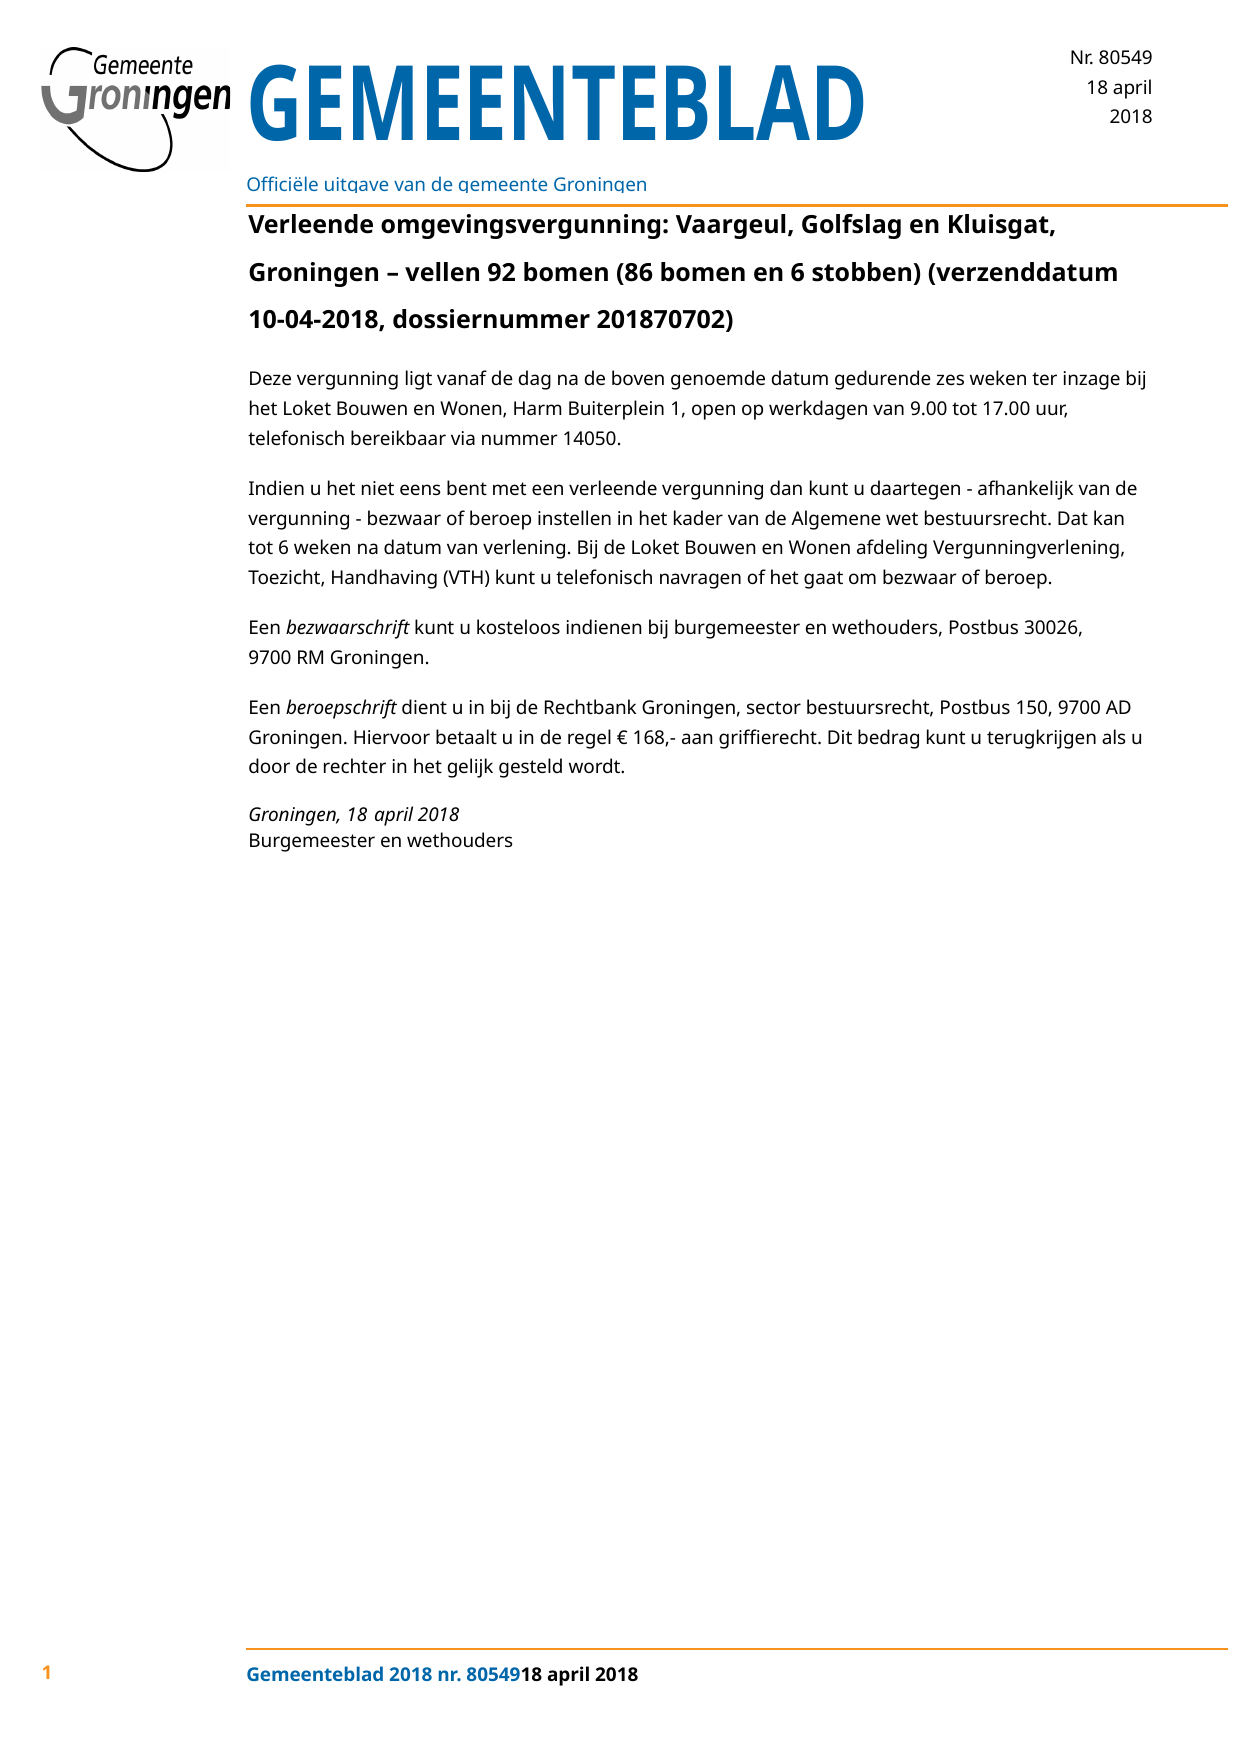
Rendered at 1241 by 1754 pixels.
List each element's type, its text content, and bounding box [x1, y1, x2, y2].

picture [41, 47, 231, 172]
text Groningen, 18 april 2018 [248, 801, 1152, 827]
text Indien u het niet eens bent met een verleende vergunning dan kunt u daartegen - afhankelijk van de vergunning - bezwaar of beroep instellen in het kader van de Algemene wet bestuursrecht. Dat kan tot 6 weken na datum van verlening. Bij de Loket Bouwen en Wonen afdeling Vergunningverlening, Toezicht, Handhaving (VTH) kunt u telefonisch navragen of het gaat om bezwaar of beroep. [248, 475, 1152, 589]
text Burgemeester en wethouders [248, 827, 1152, 853]
text Een bezwaarschrift kunt u kosteloos indienen bij burgemeester en wethouders, Postbus 30026, 9700 RM Groningen. [248, 614, 1152, 669]
text Deze vergunning ligt vanaf de dag na de boven genoemde datum gedurende zes weken ter inzage bij het Loket Bouwen en Wonen, Harm Buiterplein 1, open op werkdagen van 9.00 tot 17.00 uur, telefonisch bereikbaar via nummer 14050. [248, 366, 1152, 450]
text Verleende omgevingsvergunning: Vaargeul, Golfslag en Kluisgat, Groningen – vellen 92 bomen (86 bomen en 6 stobben) (verzenddatum 10-04-2018, dossiernummer 201870702) [248, 207, 1152, 336]
text Een beroepschrift dient u in bij de Rechtbank Groningen, sector bestuursrecht, Postbus 150, 9700 AD Groningen. Hiervoor betaalt u in de regel € 168,- aan griffierecht. Dit bedrag kunt u terugkrijgen als u door de rechter in het gelijk gesteld wordt. [248, 694, 1152, 779]
